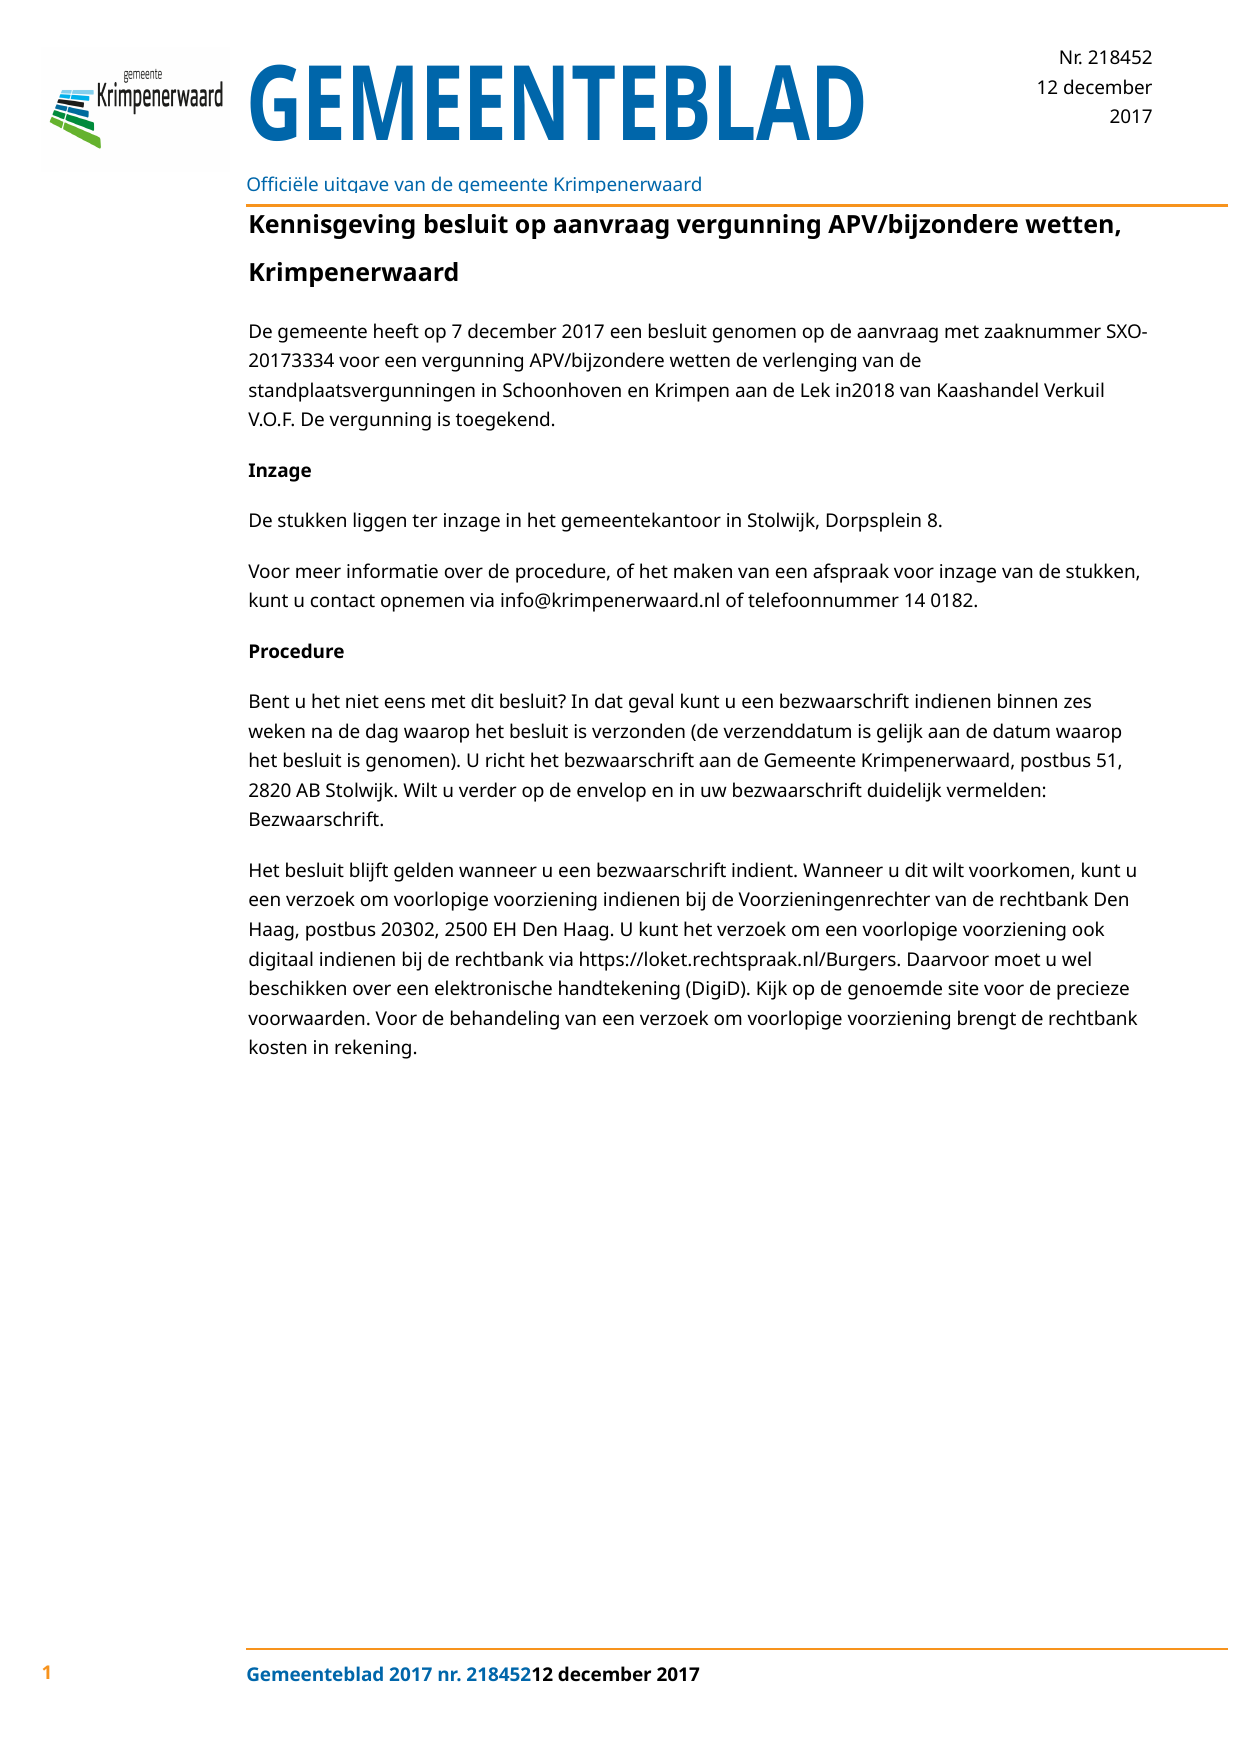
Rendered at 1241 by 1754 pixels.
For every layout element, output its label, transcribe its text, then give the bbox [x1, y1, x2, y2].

text Voor meer informatie over de procedure, of het maken van een afspraak voor inzage van de stukken, kunt u contact opnemen via info@krimpenerwaard.nl of telefoonnummer 14 0182. [248, 558, 1152, 613]
text Kennisgeving besluit op aanvraag vergunning APV/bijzondere wetten, Krimpenerwaard [248, 207, 1152, 288]
text Bent u het niet eens met dit besluit? In dat geval kunt u een bezwaarschrift indienen binnen zes weken na de dag waarop het besluit is verzonden (de verzenddatum is gelijk aan de datum waarop het besluit is genomen). U richt het bezwaarschrift aan de Gemeente Krimpenerwaard, postbus 51, 2820 AB Stolwijk. Wilt u verder op de envelop en in uw bezwaarschrift duidelijk vermelden: Bezwaarschrift. [248, 688, 1152, 832]
text Inzage [248, 457, 1152, 483]
text De stukken liggen ter inzage in het gemeentekantoor in Stolwijk, Dorpsplein 8. [248, 507, 1152, 533]
text Procedure [248, 638, 1152, 664]
text Het besluit blijft gelden wanneer u een bezwaarschrift indient. Wanneer u dit wilt voorkomen, kunt u een verzoek om voorlopige voorziening indienen bij de Voorzieningenrechter van de rechtbank Den Haag, postbus 20302, 2500 EH Den Haag. U kunt het verzoek om een voorlopige voorziening ook digitaal indienen bij de rechtbank via https://loket.rechtspraak.nl/Burgers. Daarvoor moet u wel beschikken over een elektronische handtekening (DigiD). Kijk op de genoemde site voor de precieze voorwaarden. Voor de behandeling van een verzoek om voorlopige voorziening brengt de rechtbank kosten in rekening. [248, 857, 1152, 1060]
picture [41, 47, 231, 172]
text De gemeente heeft op 7 december 2017 een besluit genomen op de aanvraag met zaaknummer SXO-20173334 voor een vergunning APV/bijzondere wetten de verlenging van de standplaatsvergunningen in Schoonhoven en Krimpen aan de Lek in2018 van Kaashandel Verkuil V.O.F. De vergunning is toegekend. [248, 318, 1152, 432]
